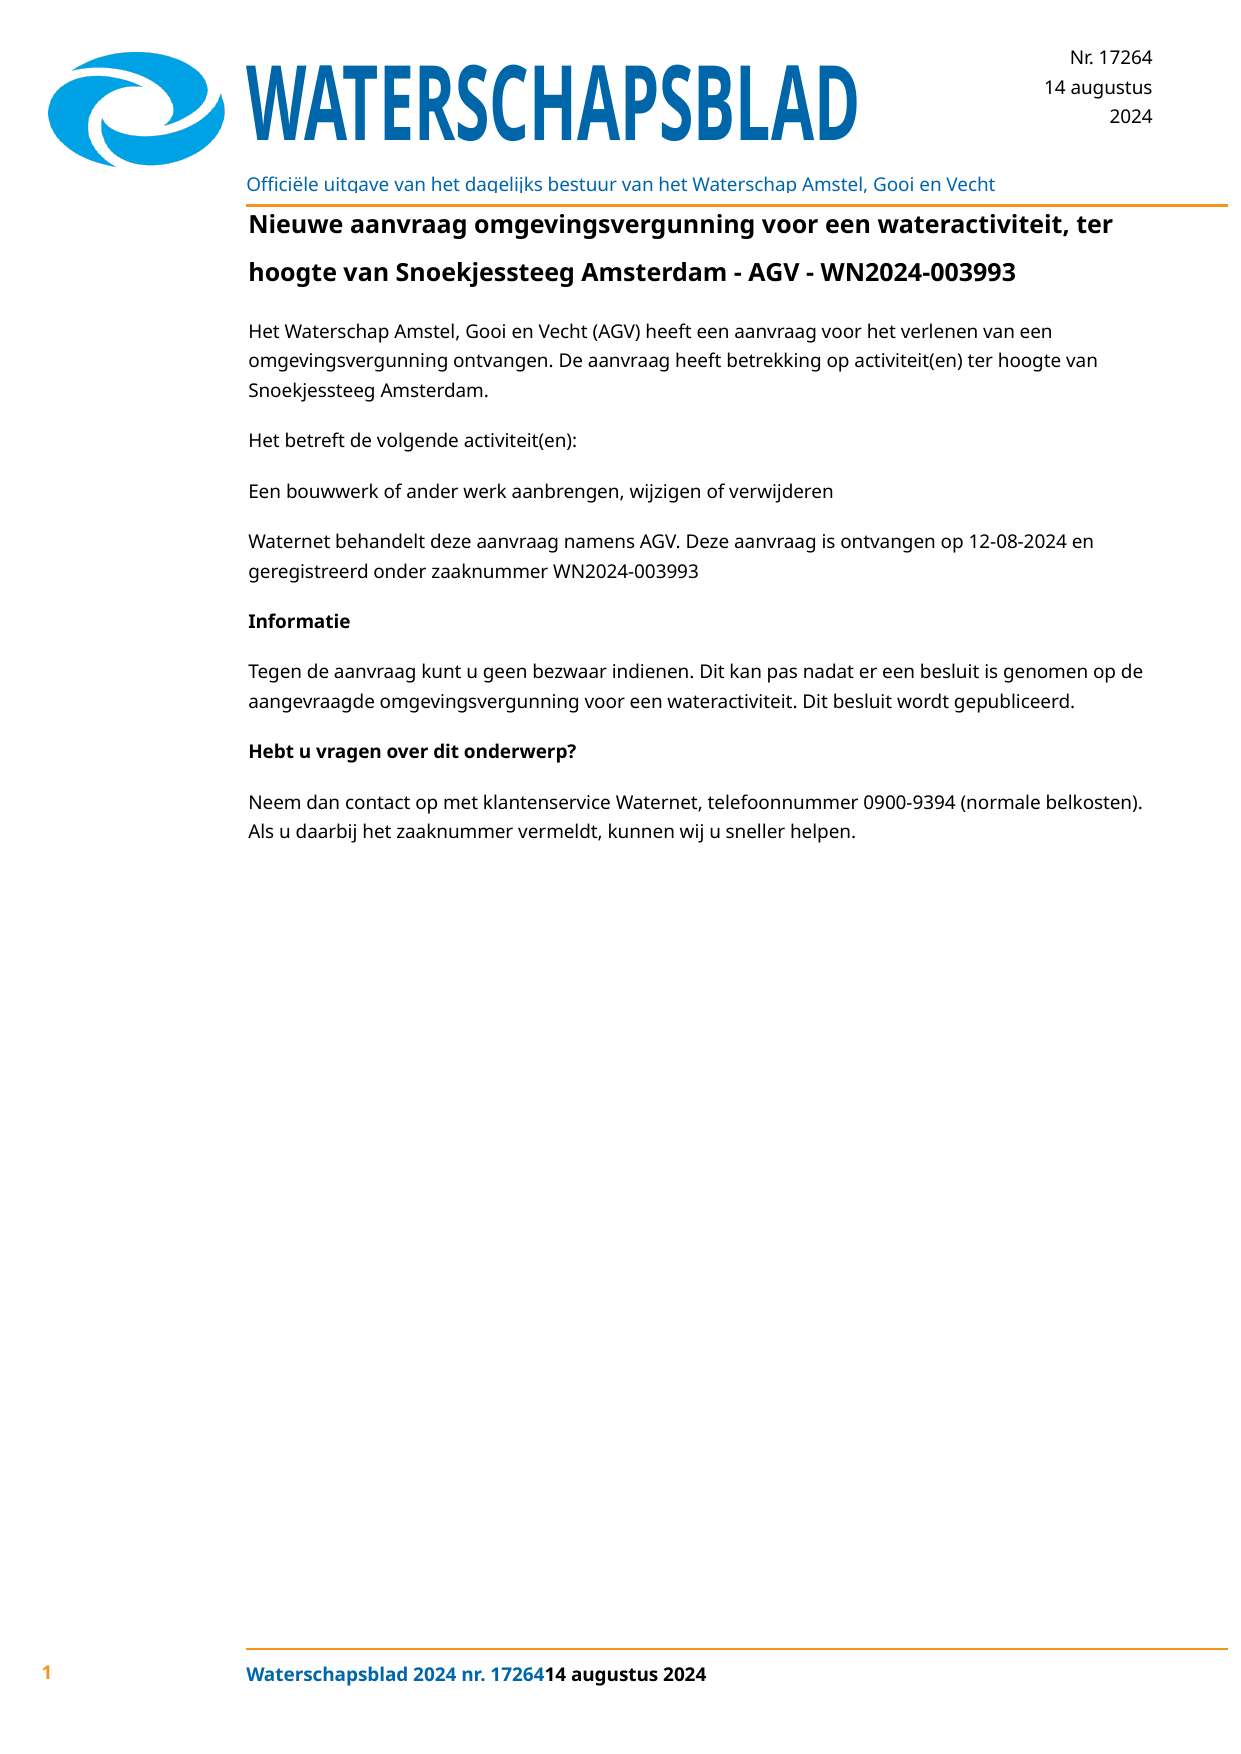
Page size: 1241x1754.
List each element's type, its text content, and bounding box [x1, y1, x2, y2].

text Een bouwwerk of ander werk aanbrengen, wijzigen of verwijderen [248, 478, 1152, 504]
text Tegen de aanvraag kunt u geen bezwaar indienen. Dit kan pas nadat er een besluit is genomen op de aangevraagde omgevingsvergunning voor een wateractiviteit. Dit besluit wordt gepubliceerd. [248, 659, 1152, 714]
text Hebt u vragen over dit onderwerp? [248, 739, 1152, 764]
text Informatie [248, 608, 1152, 634]
picture [41, 47, 231, 172]
text Het betreft de volgende activiteit(en): [248, 427, 1152, 453]
text Nieuwe aanvraag omgevingsvergunning voor een wateractiviteit, ter hoogte van Snoekjessteeg Amsterdam - AGV - WN2024-003993 [248, 207, 1152, 288]
text Waternet behandelt deze aanvraag namens AGV. Deze aanvraag is ontvangen op 12-08-2024 en geregistreerd onder zaaknummer WN2024-003993 [248, 528, 1152, 584]
text Neem dan contact op met klantenservice Waternet, telefoonnummer 0900-9394 (normale belkosten). Als u daarbij het zaaknummer vermeldt, kunnen wij u sneller helpen. [248, 789, 1152, 844]
text Het Waterschap Amstel, Gooi en Vecht (AGV) heeft een aanvraag voor het verlenen van een omgevingsvergunning ontvangen. De aanvraag heeft betrekking op activiteit(en) ter hoogte van Snoekjessteeg Amsterdam. [248, 318, 1152, 403]
